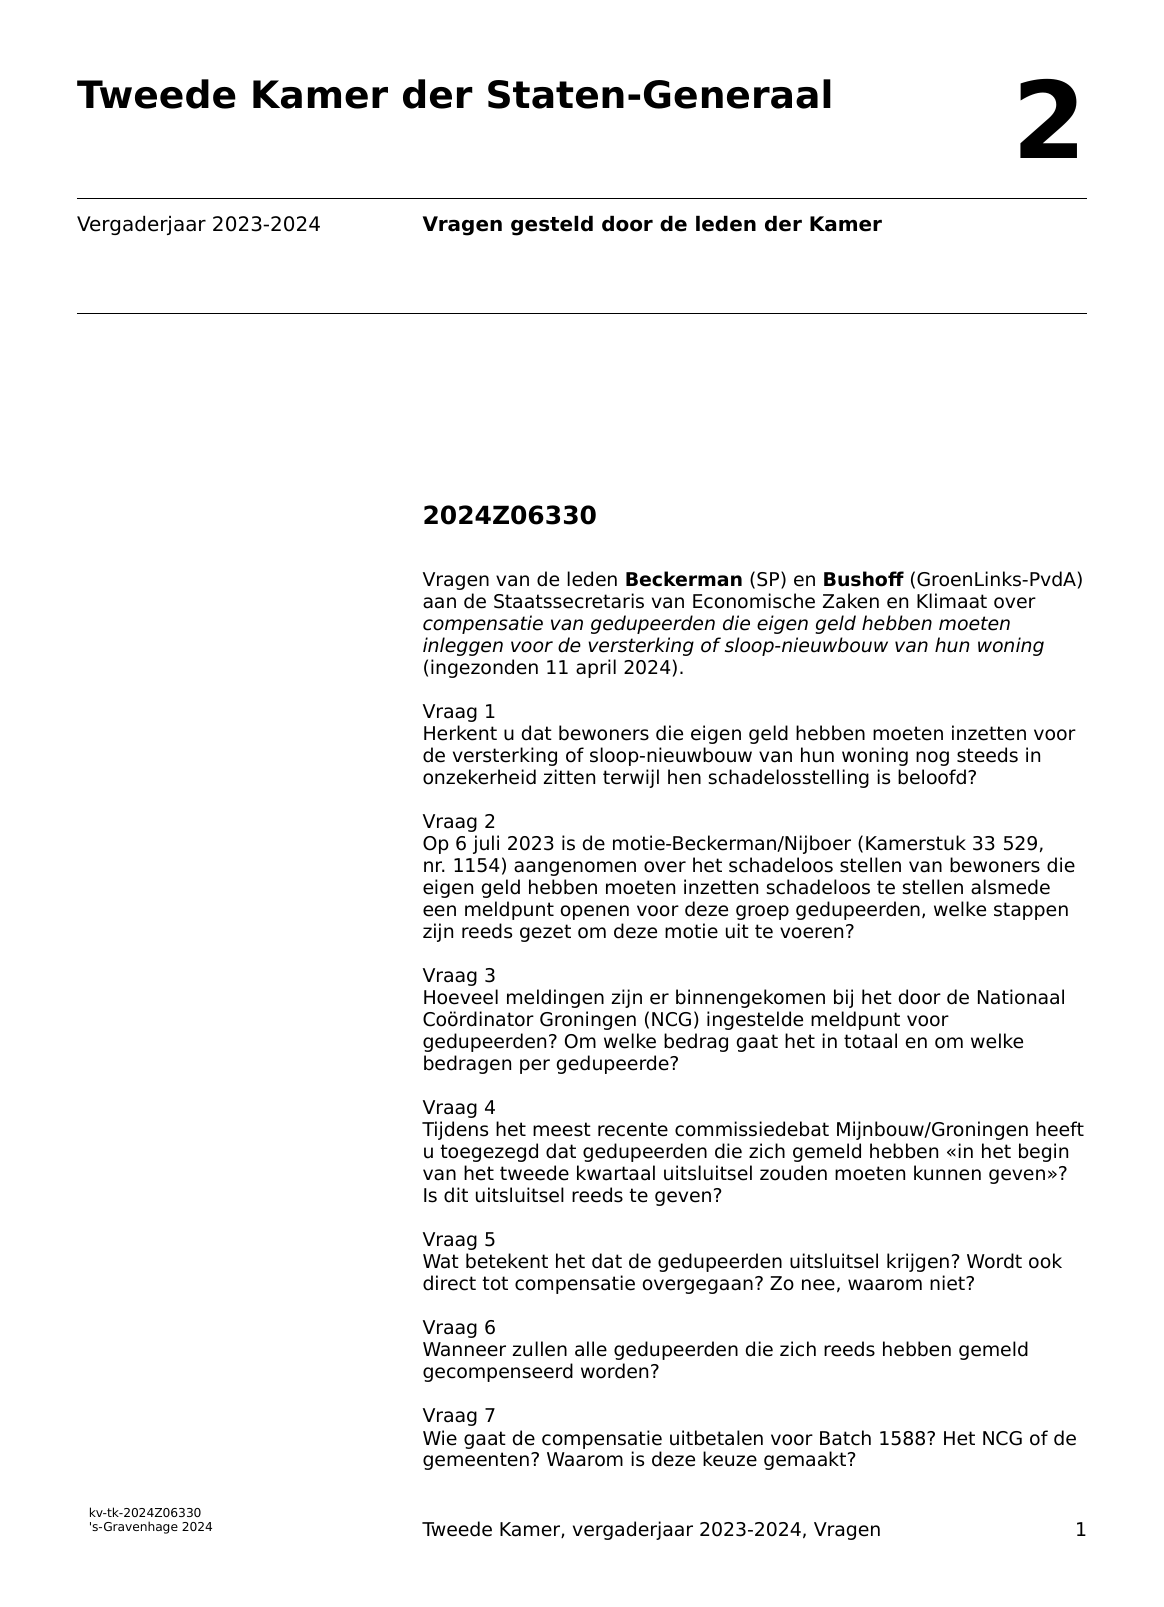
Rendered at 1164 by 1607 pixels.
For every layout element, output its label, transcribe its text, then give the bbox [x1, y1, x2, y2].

text 's-Gravenhage 2024 [88, 1520, 323, 1534]
text Hoeveel meldingen zijn er binnengekomen bij het door de Nationaal Coördinator Groningen (NCG) ingestelde meldpunt voor gedupeerden? Om welke bedrag gaat het in totaal en om welke bedragen per gedupeerde? [422, 987, 1087, 1075]
table_cell Vergaderjaar 2023-2024 [77, 199, 422, 313]
text Wat betekent het dat de gedupeerden uitsluitsel krijgen? Wordt ook direct tot compensatie overgegaan? Zo nee, waarom niet? [422, 1251, 1087, 1295]
table_header 2 [886, 59, 1087, 198]
text Vraag 7 [422, 1405, 1087, 1427]
text Vraag 2 [422, 811, 1087, 833]
text Op 6 juli 2023 is de motie-Beckerman/Nijboer (Kamerstuk 33 529, nr. 1154) aangenomen over het schadeloos stellen van bewoners die eigen geld hebben moeten inzetten schadeloos te stellen alsmede een meldpunt openen voor deze groep gedupeerden, welke stappen zijn reeds gezet om deze motie uit te voeren? [422, 833, 1087, 943]
text Vraag 3 [422, 965, 1087, 987]
text Vragen van de leden Beckerman (SP) en Bushoff (GroenLinks-PvdA) aan de Staatssecretaris van Economische Zaken en Klimaat over compensatie van gedupeerden die eigen geld hebben moeten inleggen voor de versterking of sloop-nieuwbouw van hun woning (ingezonden 11 april 2024). [422, 569, 1087, 679]
table_cell Vragen gesteld door de leden der Kamer [422, 199, 1087, 313]
text Wanneer zullen alle gedupeerden die zich reeds hebben gemeld gecompenseerd worden? [422, 1339, 1087, 1383]
text Herkent u dat bewoners die eigen geld hebben moeten inzetten voor de versterking of sloop-nieuwbouw van hun woning nog steeds in onzekerheid zitten terwijl hen schadelosstelling is beloofd? [422, 723, 1087, 789]
text Tijdens het meest recente commissiedebat Mijnbouw/Groningen heeft u toegezegd dat gedupeerden die zich gemeld hebben «in het begin van het tweede kwartaal uitsluitsel zouden moeten kunnen geven»? Is dit uitsluitsel reeds te geven? [422, 1119, 1087, 1207]
table_header Tweede Kamer der Staten-Generaal [77, 59, 886, 198]
text kv-tk-2024Z06330 [88, 1506, 323, 1520]
text Vraag 6 [422, 1317, 1087, 1339]
text Wie gaat de compensatie uitbetalen voor Batch 1588? Het NCG of de gemeenten? Waarom is deze keuze gemaakt? [422, 1427, 1087, 1471]
text Vraag 4 [422, 1097, 1087, 1119]
text Vraag 5 [422, 1229, 1087, 1251]
text Vraag 1 [422, 701, 1087, 723]
text 2024Z06330 [422, 501, 1087, 531]
